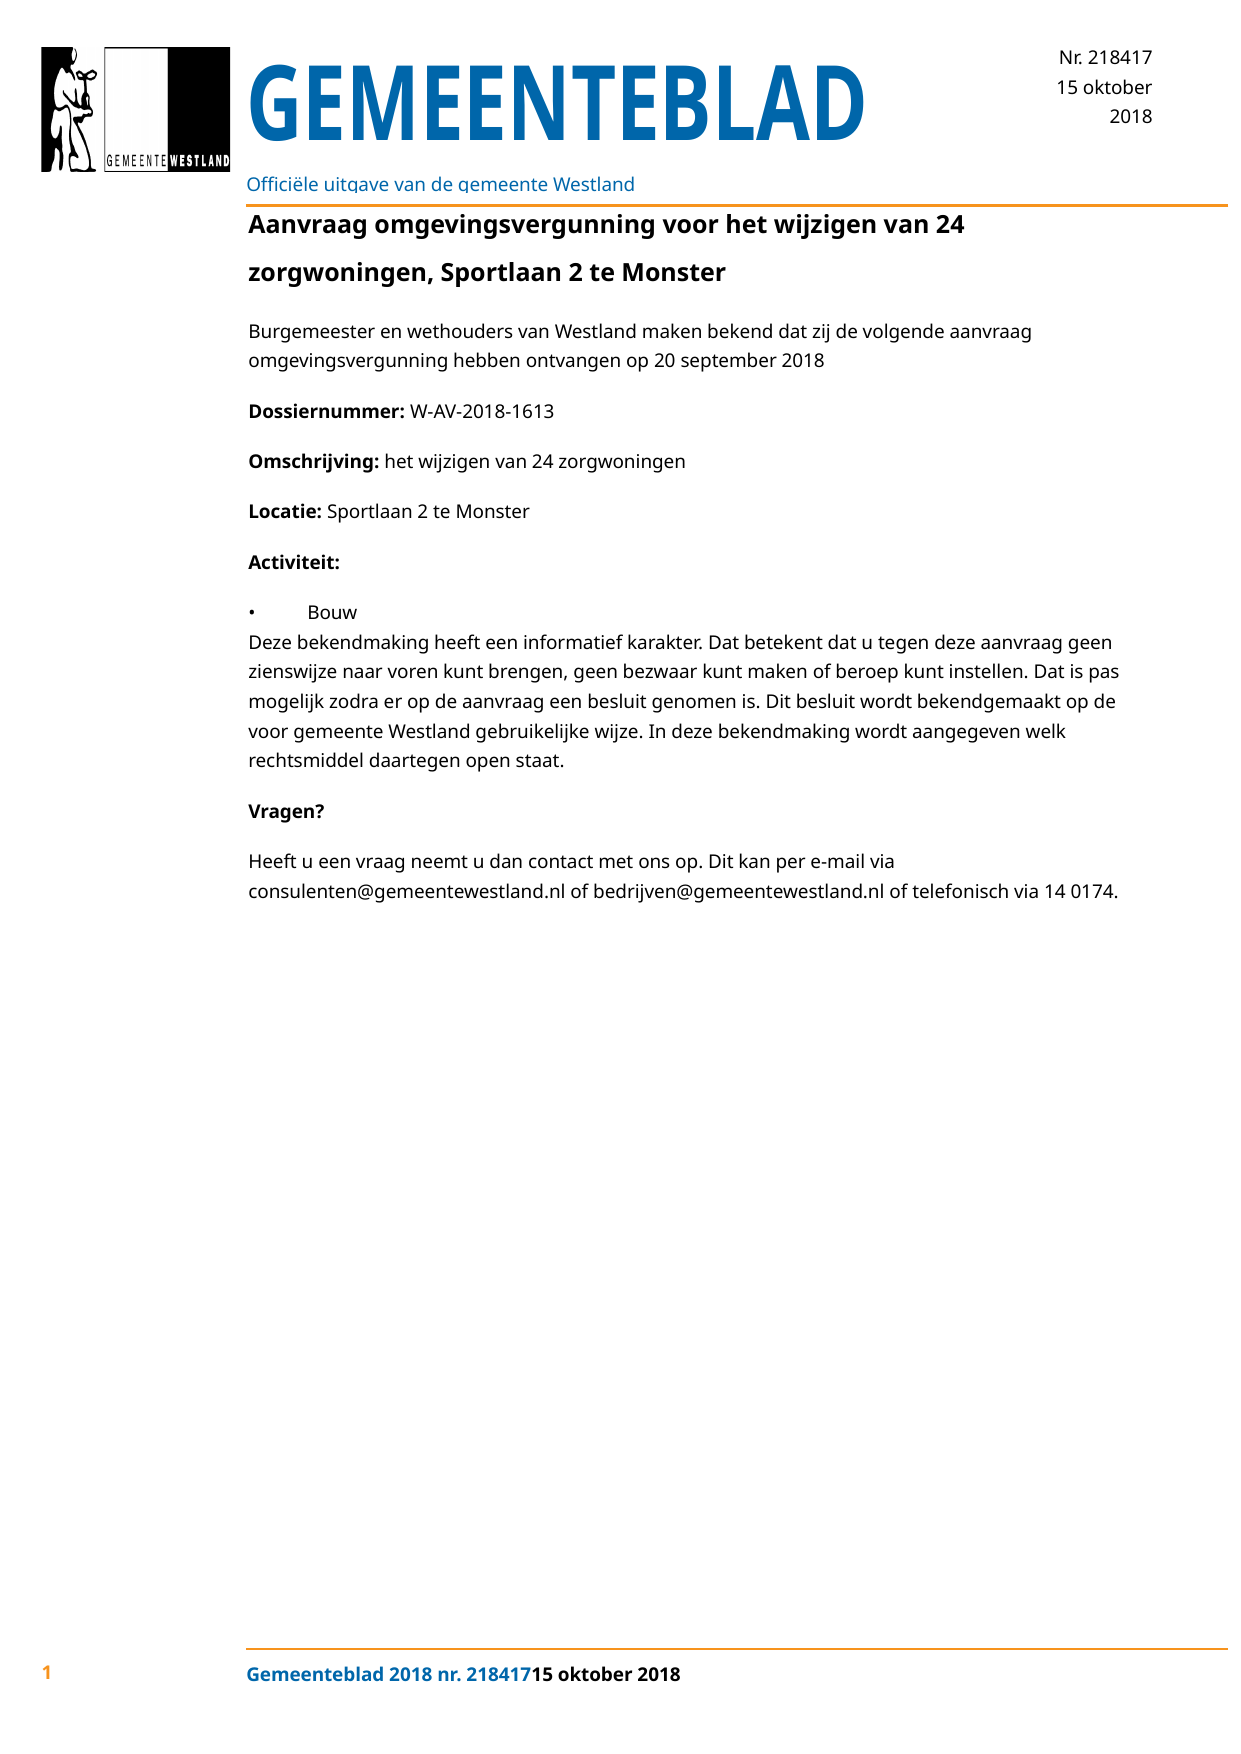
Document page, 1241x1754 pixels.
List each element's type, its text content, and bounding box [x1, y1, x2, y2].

text Vragen? [248, 798, 1152, 824]
text Deze bekendmaking heeft een informatief karakter. Dat betekent dat u tegen deze aanvraag geen zienswijze naar voren kunt brengen, geen bezwaar kunt maken of beroep kunt instellen. Dat is pas mogelijk zodra er op de aanvraag een besluit genomen is. Dit besluit wordt bekendgemaakt op de voor gemeente Westland gebruikelijke wijze. In deze bekendmaking wordt aangegeven welk rechtsmiddel daartegen open staat. [248, 629, 1152, 773]
text Activiteit: [248, 549, 1152, 575]
text Heeft u een vraag neemt u dan contact met ons op. Dit kan per e-mail via consulenten@gemeentewestland.nl of bedrijven@gemeentewestland.nl of telefonisch via 14 0174. [248, 848, 1152, 904]
text Dossiernummer: W-AV-2018-1613 [248, 398, 1152, 424]
text Omschrijving: het wijzigen van 24 zorgwoningen [248, 448, 1152, 474]
text Burgemeester en wethouders van Westland maken bekend dat zij de volgende aanvraag omgevingsvergunning hebben ontvangen op 20 september 2018 [248, 318, 1152, 373]
text Aanvraag omgevingsvergunning voor het wijzigen van 24 zorgwoningen, Sportlaan 2 te Monster [248, 207, 1152, 288]
picture [41, 47, 231, 172]
list Bouw [248, 599, 1152, 625]
text Locatie: Sportlaan 2 te Monster [248, 499, 1152, 524]
